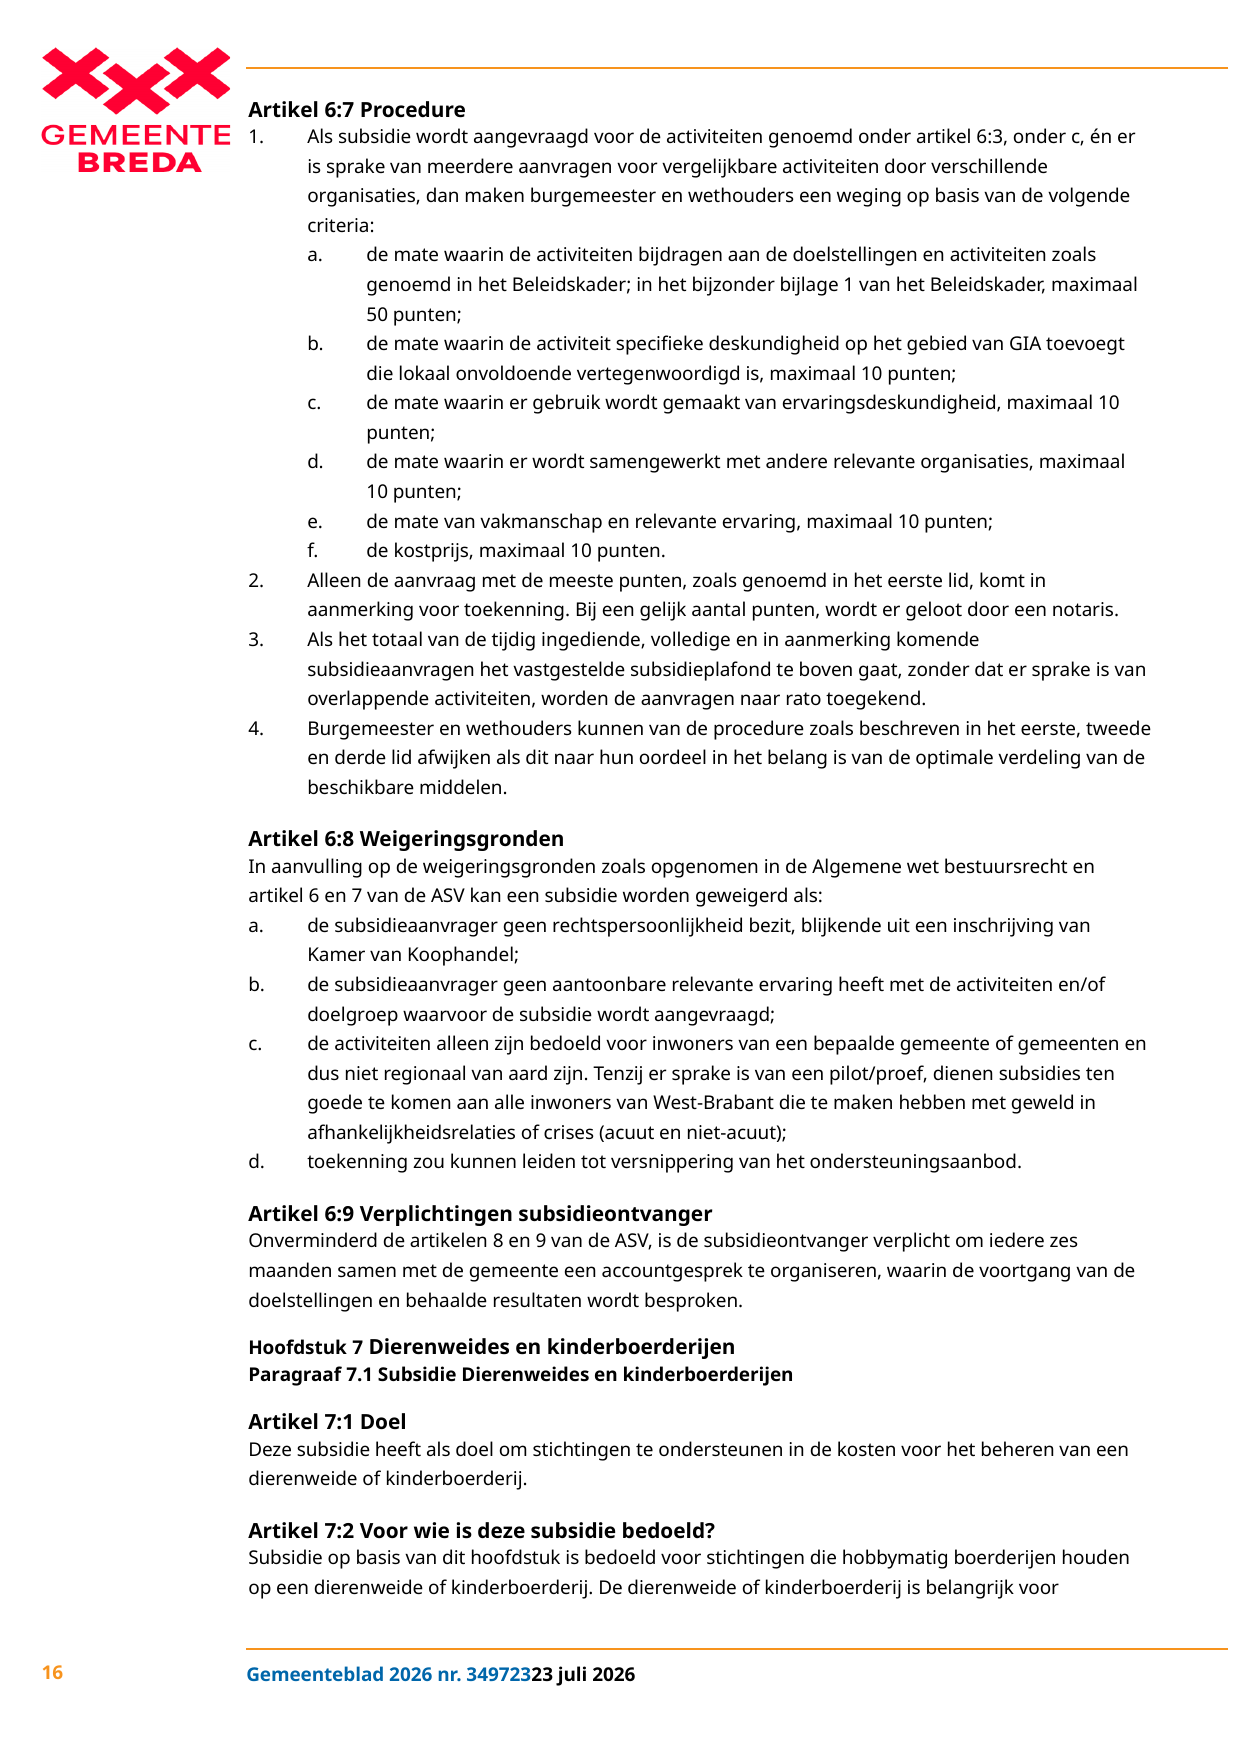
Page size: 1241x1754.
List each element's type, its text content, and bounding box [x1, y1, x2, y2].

text Deze subsidie heeft als doel om stichtingen te ondersteunen in de kosten voor het beheren van een dierenweide of kinderboerderij. [248, 1436, 1152, 1491]
list Alleen de aanvraag met de meeste punten, zoals genoemd in het eerste lid, komt in aanmerking voor toekenning. Bij een gelijk aantal punten, wordt er geloot door een notaris. [248, 567, 1152, 622]
list de activiteiten alleen zijn bedoeld voor inwoners van een bepaalde gemeente of gemeenten en dus niet regionaal van aard zijn. Tenzij er sprake is van een pilot/proef, dienen subsidies ten goede te komen aan alle inwoners van West-Brabant die te maken hebben met geweld in afhankelijkheidsrelaties of crises (acuut en niet-acuut); [248, 1030, 1152, 1145]
list de mate waarin de activiteiten bijdragen aan de doelstellingen en activiteiten zoals genoemd in het Beleidskader; in het bijzonder bijlage 1 van het Beleidskader, maximaal 50 punten; [307, 242, 1152, 326]
text Artikel 6:9 Verplichtingen subsidieontvanger [248, 1199, 1152, 1228]
text Hoofdstuk 7 Dierenweides en kinderboerderijen [248, 1332, 1152, 1361]
list Burgemeester en wethouders kunnen van de procedure zoals beschreven in het eerste, tweede en derde lid afwijken als dit naar hun oordeel in het belang is van de optimale verdeling van de beschikbare middelen. [248, 715, 1152, 800]
list de mate van vakmanschap en relevante ervaring, maximaal 10 punten; [307, 508, 1152, 533]
text Artikel 7:2 Voor wie is deze subsidie bedoeld? [248, 1516, 1152, 1544]
list de mate waarin er gebruik wordt gemaakt van ervaringsdeskundigheid, maximaal 10 punten; [307, 389, 1152, 445]
text Artikel 6:7 Procedure [248, 95, 1152, 123]
list de subsidieaanvrager geen rechtspersoonlijkheid bezit, blijkende uit een inschrijving van Kamer van Koophandel; [248, 912, 1152, 967]
text Subsidie op basis van dit hoofdstuk is bedoeld voor stichtingen die hobbymatig boerderijen houden op een dierenweide of kinderboerderij. De dierenweide of kinderboerderij is belangrijk voor [248, 1544, 1152, 1599]
list de subsidieaanvrager geen aantoonbare relevante ervaring heeft met de activiteiten en/of doelgroep waarvoor de subsidie wordt aangevraagd; [248, 971, 1152, 1027]
text Artikel 6:8 Weigeringsgronden [248, 824, 1152, 853]
list de mate waarin de activiteit specifieke deskundigheid op het gebied van GIA toevoegt die lokaal onvoldoende vertegenwoordigd is, maximaal 10 punten; [307, 330, 1152, 386]
list de mate waarin er wordt samengewerkt met andere relevante organisaties, maximaal 10 punten; [307, 449, 1152, 504]
list Als subsidie wordt aangevraagd voor de activiteiten genoemd onder artikel 6:3, onder c, én er is sprake van meerdere aanvragen voor vergelijkbare activiteiten door verschillende organisaties, dan maken burgemeester en wethouders een weging op basis van de volgende criteria: [248, 123, 1152, 238]
list de kostprijs, maximaal 10 punten. [307, 537, 1152, 563]
text Onverminderd de artikelen 8 en 9 van de ASV, is de subsidieontvanger verplicht om iedere zes maanden samen met de gemeente een accountgesprek te organiseren, waarin de voortgang van de doelstellingen en behaalde resultaten wordt besproken. [248, 1228, 1152, 1312]
list toekenning zou kunnen leiden tot versnippering van het ondersteuningsaanbod. [248, 1149, 1152, 1174]
text Artikel 7:1 Doel [248, 1407, 1152, 1436]
picture [41, 47, 231, 172]
text Paragraaf 7.1 Subsidie Dierenweides en kinderboerderijen [248, 1361, 1152, 1387]
text In aanvulling op de weigeringsgronden zoals opgenomen in de Algemene wet bestuursrecht en artikel 6 en 7 van de ASV kan een subsidie worden geweigerd als: [248, 853, 1152, 908]
list Als het totaal van de tijdig ingediende, volledige en in aanmerking komende subsidieaanvragen het vastgestelde subsidieplafond te boven gaat, zonder dat er sprake is van overlappende activiteiten, worden de aanvragen naar rato toegekend. [248, 626, 1152, 711]
